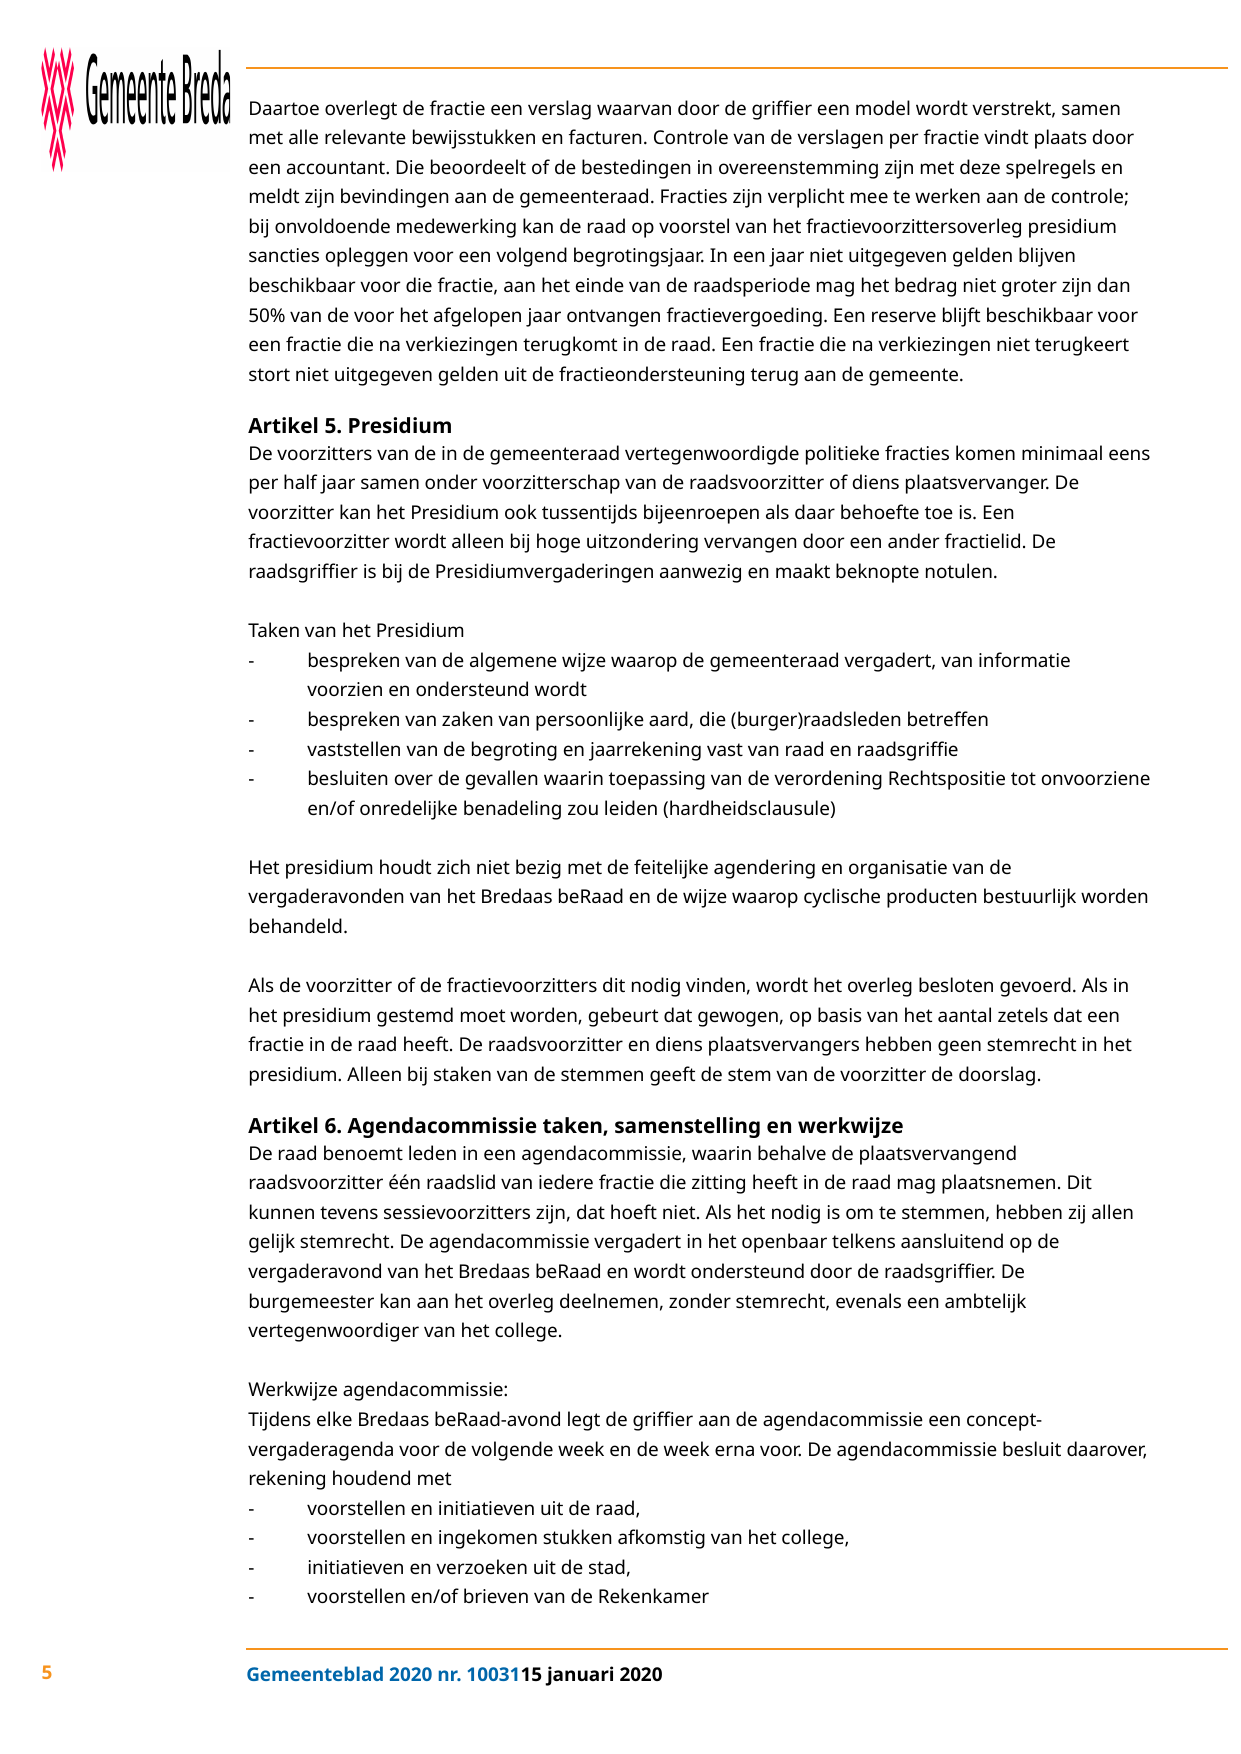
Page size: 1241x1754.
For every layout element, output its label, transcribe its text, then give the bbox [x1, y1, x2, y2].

list bespreken van zaken van persoonlijke aard, die (burger)raadsleden betreffen [248, 706, 1152, 732]
text Artikel 6. Agendacommissie taken, samenstelling en werkwijze [248, 1112, 1152, 1140]
text De raad benoemt leden in een agendacommissie, waarin behalve de plaatsvervangend raadsvoorzitter één raadslid van iedere fractie die zitting heeft in de raad mag plaatsnemen. Dit kunnen tevens sessievoorzitters zijn, dat hoeft niet. Als het nodig is om te stemmen, hebben zij allen gelijk stemrecht. De agendacommissie vergadert in het openbaar telkens aansluitend op de vergaderavond van het Bredaas beRaad en wordt ondersteund door de raadsgriffier. De burgemeester kan aan het overleg deelnemen, zonder stemrecht, evenals een ambtelijk vertegenwoordiger van het college. [248, 1140, 1152, 1343]
text Werkwijze agendacommissie: [248, 1377, 1152, 1402]
text Taken van het Presidium [248, 617, 1152, 643]
list voorstellen en/of brieven van de Rekenkamer [248, 1584, 1152, 1609]
list voorstellen en ingekomen stukken afkomstig van het college, [248, 1524, 1152, 1550]
picture [41, 47, 231, 172]
text Artikel 5. Presidium [248, 411, 1152, 440]
list bespreken van de algemene wijze waarop de gemeenteraad vergadert, van informatie voorzien en ondersteund wordt [248, 647, 1152, 702]
list voorstellen en initiatieven uit de raad, [248, 1495, 1152, 1521]
text Tijdens elke Bredaas beRaad-avond legt de griffier aan de agendacommissie een concept- vergaderagenda voor de volgende week en de week erna voor. De agendacommissie besluit daarover, rekening houdend met [248, 1406, 1152, 1491]
text Het presidium houdt zich niet bezig met de feitelijke agendering en organisatie van de vergaderavonden van het Bredaas beRaad en de wijze waarop cyclische producten bestuurlijk worden behandeld. [248, 854, 1152, 939]
list besluiten over de gevallen waarin toepassing van de verordening Rechtspositie tot onvoorziene en/of onredelijke benadeling zou leiden (hardheidsclausule) [248, 765, 1152, 821]
text Als de voorzitter of de fractievoorzitters dit nodig vinden, wordt het overleg besloten gevoerd. Als in het presidium gestemd moet worden, gebeurt dat gewogen, op basis van het aantal zetels dat een fractie in de raad heeft. De raadsvoorzitter en diens plaatsvervangers hebben geen stemrecht in het presidium. Alleen bij staken van de stemmen geeft de stem van de voorzitter de doorslag. [248, 972, 1152, 1087]
list initiatieven en verzoeken uit de stad, [248, 1554, 1152, 1580]
text Daartoe overlegt de fractie een verslag waarvan door de griffier een model wordt verstrekt, samen met alle relevante bewijsstukken en facturen. Controle van de verslagen per fractie vindt plaats door een accountant. Die beoordeelt of de bestedingen in overeenstemming zijn met deze spelregels en meldt zijn bevindingen aan de gemeenteraad. Fracties zijn verplicht mee te werken aan de controle; bij onvoldoende medewerking kan de raad op voorstel van het fractievoorzittersoverleg presidium sancties opleggen voor een volgend begrotingsjaar. In een jaar niet uitgegeven gelden blijven beschikbaar voor die fractie, aan het einde van de raadsperiode mag het bedrag niet groter zijn dan 50% van de voor het afgelopen jaar ontvangen fractievergoeding. Een reserve blijft beschikbaar voor een fractie die na verkiezingen terugkomt in de raad. Een fractie die na verkiezingen niet terugkeert stort niet uitgegeven gelden uit de fractieondersteuning terug aan de gemeente. [248, 95, 1152, 387]
list vaststellen van de begroting en jaarrekening vast van raad en raadsgriffie [248, 736, 1152, 761]
text De voorzitters van de in de gemeenteraad vertegenwoordigde politieke fracties komen minimaal eens per half jaar samen onder voorzitterschap van de raadsvoorzitter of diens plaatsvervanger. De voorzitter kan het Presidium ook tussentijds bijeenroepen als daar behoefte toe is. Een fractievoorzitter wordt alleen bij hoge uitzondering vervangen door een ander fractielid. De raadsgriffier is bij de Presidiumvergaderingen aanwezig en maakt beknopte notulen. [248, 440, 1152, 584]
